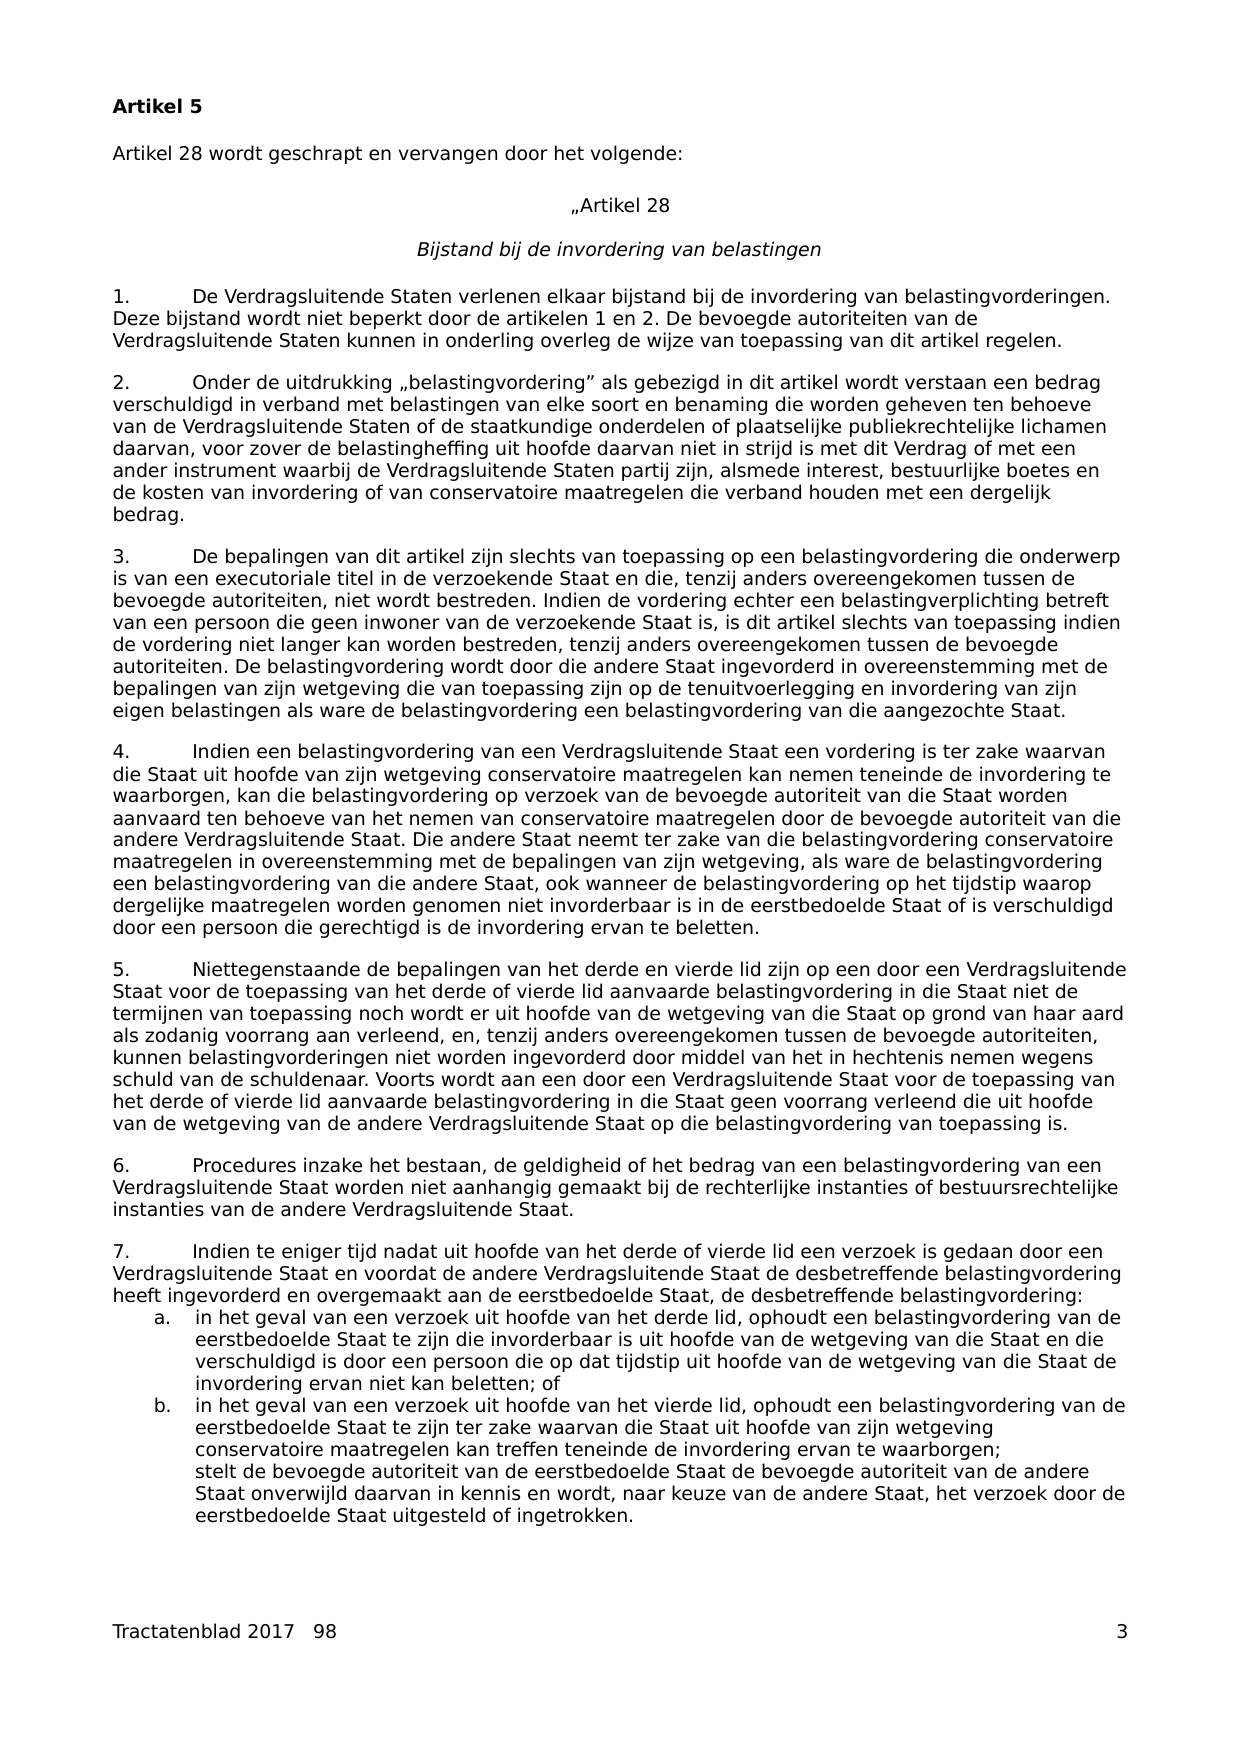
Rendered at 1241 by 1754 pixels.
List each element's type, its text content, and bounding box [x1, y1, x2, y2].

text stelt de bevoegde autoriteit van de eerstbedoelde Staat de bevoegde autoriteit van de andere Staat onverwijld daarvan in kennis en wordt, naar keuze van de andere Staat, het verzoek door de eerstbedoelde Staat uitgesteld of ingetrokken. [195, 1461, 1128, 1527]
text Artikel 28 wordt geschrapt en vervangen door het volgende: [112, 143, 1128, 165]
text a. in het geval van een verzoek uit hoofde van het derde lid, ophoudt een belastingvordering van de eerstbedoelde Staat te zijn die invorderbaar is uit hoofde van de wetgeving van die Staat en die verschuldigd is door een persoon die op dat tijdstip uit hoofde van de wetgeving van die Staat de invordering ervan niet kan beletten; of [153, 1307, 1128, 1395]
text 3. De bepalingen van dit artikel zijn slechts van toepassing op een belastingvordering die onderwerp is van een executoriale titel in de verzoekende Staat en die, tenzij anders overeengekomen tussen de bevoegde autoriteiten, niet wordt bestreden. Indien de vordering echter een belastingverplichting betreft van een persoon die geen inwoner van de verzoekende Staat is, is dit artikel slechts van toepassing indien de vordering niet langer kan worden bestreden, tenzij anders overeengekomen tussen de bevoegde autoriteiten. De belastingvordering wordt door die andere Staat ingevorderd in overeenstemming met de bepalingen van zijn wetgeving die van toepassing zijn op de tenuitvoerlegging en invordering van zijn eigen belastingen als ware de belastingvordering een belastingvordering van die aangezochte Staat. [112, 546, 1128, 721]
text 5. Niettegenstaande de bepalingen van het derde en vierde lid zijn op een door een Verdragsluitende Staat voor de toepassing van het derde of vierde lid aanvaarde belastingvordering in die Staat niet de termijnen van toepassing noch wordt er uit hoofde van de wetgeving van die Staat op grond van haar aard als zodanig voorrang aan verleend, en, tenzij anders overeengekomen tussen de bevoegde autoriteiten, kunnen belastingvorderingen niet worden ingevorderd door middel van het in hechtenis nemen wegens schuld van de schuldenaar. Voorts wordt aan een door een Verdragsluitende Staat voor de toepassing van het derde of vierde lid aanvaarde belastingvordering in die Staat geen voorrang verleend die uit hoofde van de wetgeving van de andere Verdragsluitende Staat op die belastingvordering van toepassing is. [112, 959, 1128, 1135]
text 1. De Verdragsluitende Staten verlenen elkaar bijstand bij de invordering van belastingvorderingen. Deze bijstand wordt niet beperkt door de artikelen 1 en 2. De bevoegde autoriteiten van de Verdragsluitende Staten kunnen in onderling overleg de wijze van toepassing van dit artikel regelen. [112, 286, 1128, 352]
text 7. Indien te eniger tijd nadat uit hoofde van het derde of vierde lid een verzoek is gedaan door een Verdragsluitende Staat en voordat de andere Verdragsluitende Staat de desbetreffende belastingvordering heeft ingevorderd en overgemaakt aan de eerstbedoelde Staat, de desbetreffende belastingvordering: [112, 1241, 1128, 1307]
text 2. Onder de uitdrukking „belastingvordering” als gebezigd in dit artikel wordt verstaan een bedrag verschuldigd in verband met belastingen van elke soort en benaming die worden geheven ten behoeve van de Verdragsluitende Staten of de staatkundige onderdelen of plaatselijke publiekrechtelijke lichamen daarvan, voor zover de belastingheffing uit hoofde daarvan niet in strijd is met dit Verdrag of met een ander instrument waarbij de Verdragsluitende Staten partij zijn, alsmede interest, bestuurlijke boetes en de kosten van invordering of van conservatoire maatregelen die verband houden met een dergelijk bedrag. [112, 372, 1128, 526]
subtitle „Artikel 28 Bijstand bij de invordering van belastingen [112, 195, 1128, 261]
subtitle Artikel 5 [112, 96, 1128, 118]
text 4. Indien een belastingvordering van een Verdragsluitende Staat een vordering is ter zake waarvan die Staat uit hoofde van zijn wetgeving conservatoire maatregelen kan nemen teneinde de invordering te waarborgen, kan die belastingvordering op verzoek van de bevoegde autoriteit van die Staat worden aanvaard ten behoeve van het nemen van conservatoire maatregelen door de bevoegde autoriteit van die andere Verdragsluitende Staat. Die andere Staat neemt ter zake van die belastingvordering conservatoire maatregelen in overeenstemming met de bepalingen van zijn wetgeving, als ware de belastingvordering een belastingvordering van die andere Staat, ook wanneer de belastingvordering op het tijdstip waarop dergelijke maatregelen worden genomen niet invorderbaar is in de eerstbedoelde Staat of is verschuldigd door een persoon die gerechtigd is de invordering ervan te beletten. [112, 741, 1128, 939]
text 6. Procedures inzake het bestaan, de geldigheid of het bedrag van een belastingvordering van een Verdragsluitende Staat worden niet aanhangig gemaakt bij de rechterlijke instanties of bestuursrechtelijke instanties van de andere Verdragsluitende Staat. [112, 1155, 1128, 1221]
text b. in het geval van een verzoek uit hoofde van het vierde lid, ophoudt een belastingvordering van de eerstbedoelde Staat te zijn ter zake waarvan die Staat uit hoofde van zijn wetgeving conservatoire maatregelen kan treffen teneinde de invordering ervan te waarborgen; [153, 1395, 1128, 1461]
